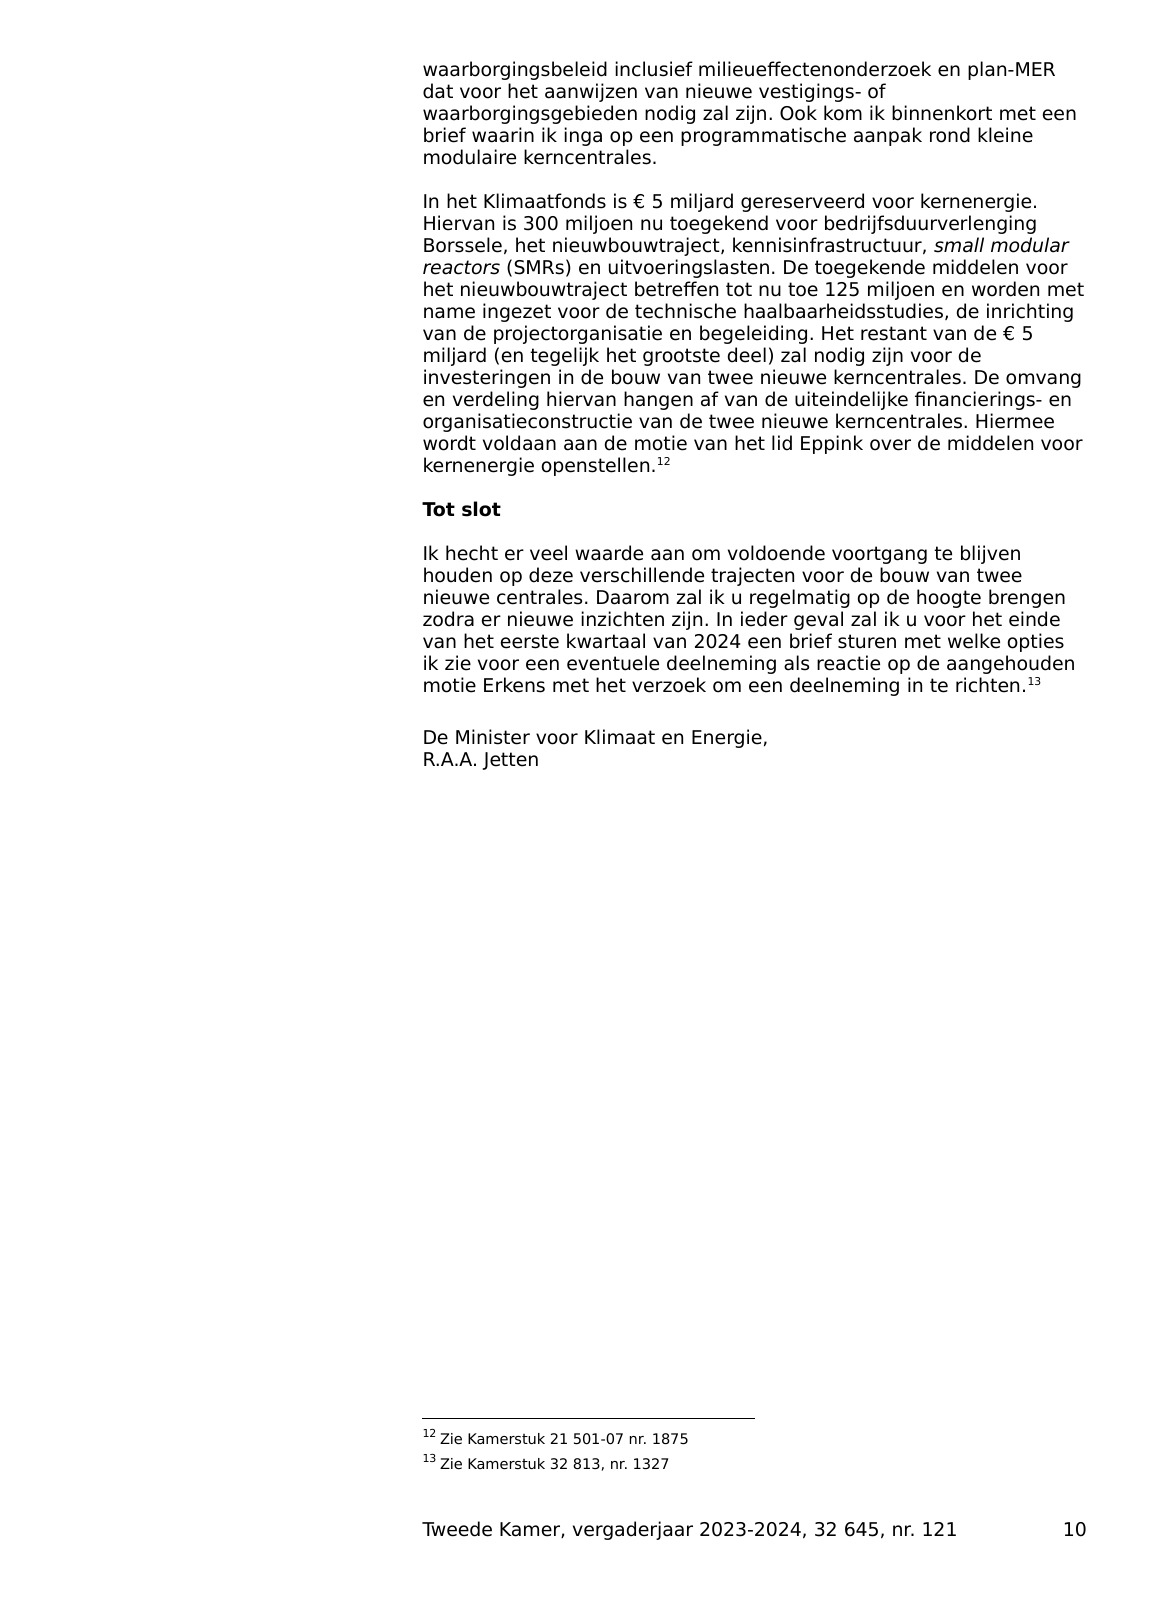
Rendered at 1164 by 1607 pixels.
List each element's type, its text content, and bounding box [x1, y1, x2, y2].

text In het Klimaatfonds is € 5 miljard gereserveerd voor kernenergie. Hiervan is 300 miljoen nu toegekend voor bedrijfsduurverlenging Borssele, het nieuwbouwtraject, kennisinfrastructuur, small modular reactors (SMRs) en uitvoeringslasten. De toegekende middelen voor het nieuwbouwtraject betreffen tot nu toe 125 miljoen en worden met name ingezet voor de technische haalbaarheidsstudies, de inrichting van de projectorganisatie en begeleiding. Het restant van de € 5 miljard (en tegelijk het grootste deel) zal nodig zijn voor de investeringen in de bouw van twee nieuwe kerncentrales. De omvang en verdeling hiervan hangen af van de uiteindelijke financierings- en organisatieconstructie van de twee nieuwe kerncentrales. Hiermee wordt voldaan aan de motie van het lid Eppink over de middelen voor kernenergie openstellen. [422, 191, 1087, 477]
text waarborgingsbeleid inclusief milieueffectenonderzoek en plan-MER dat voor het aanwijzen van nieuwe vestigings- of waarborgingsgebieden nodig zal zijn. Ook kom ik binnenkort met een brief waarin ik inga op een programmatische aanpak rond kleine modulaire kerncentrales. [422, 59, 1087, 169]
text Zie Kamerstuk 21 501-07 nr. 1875 [422, 1427, 1087, 1449]
text Zie Kamerstuk 32 813, nr. 1327 [422, 1452, 1087, 1474]
text De Minister voor Klimaat en Energie, R.A.A. Jetten [422, 727, 1087, 771]
subtitle Tot slot [422, 499, 1087, 521]
text Ik hecht er veel waarde aan om voldoende voortgang te blijven houden op deze verschillende trajecten voor de bouw van twee nieuwe centrales. Daarom zal ik u regelmatig op de hoogte brengen zodra er nieuwe inzichten zijn. In ieder geval zal ik u voor het einde van het eerste kwartaal van 2024 een brief sturen met welke opties ik zie voor een eventuele deelneming als reactie op de aangehouden motie Erkens met het verzoek om een deelneming in te richten. [422, 543, 1087, 697]
